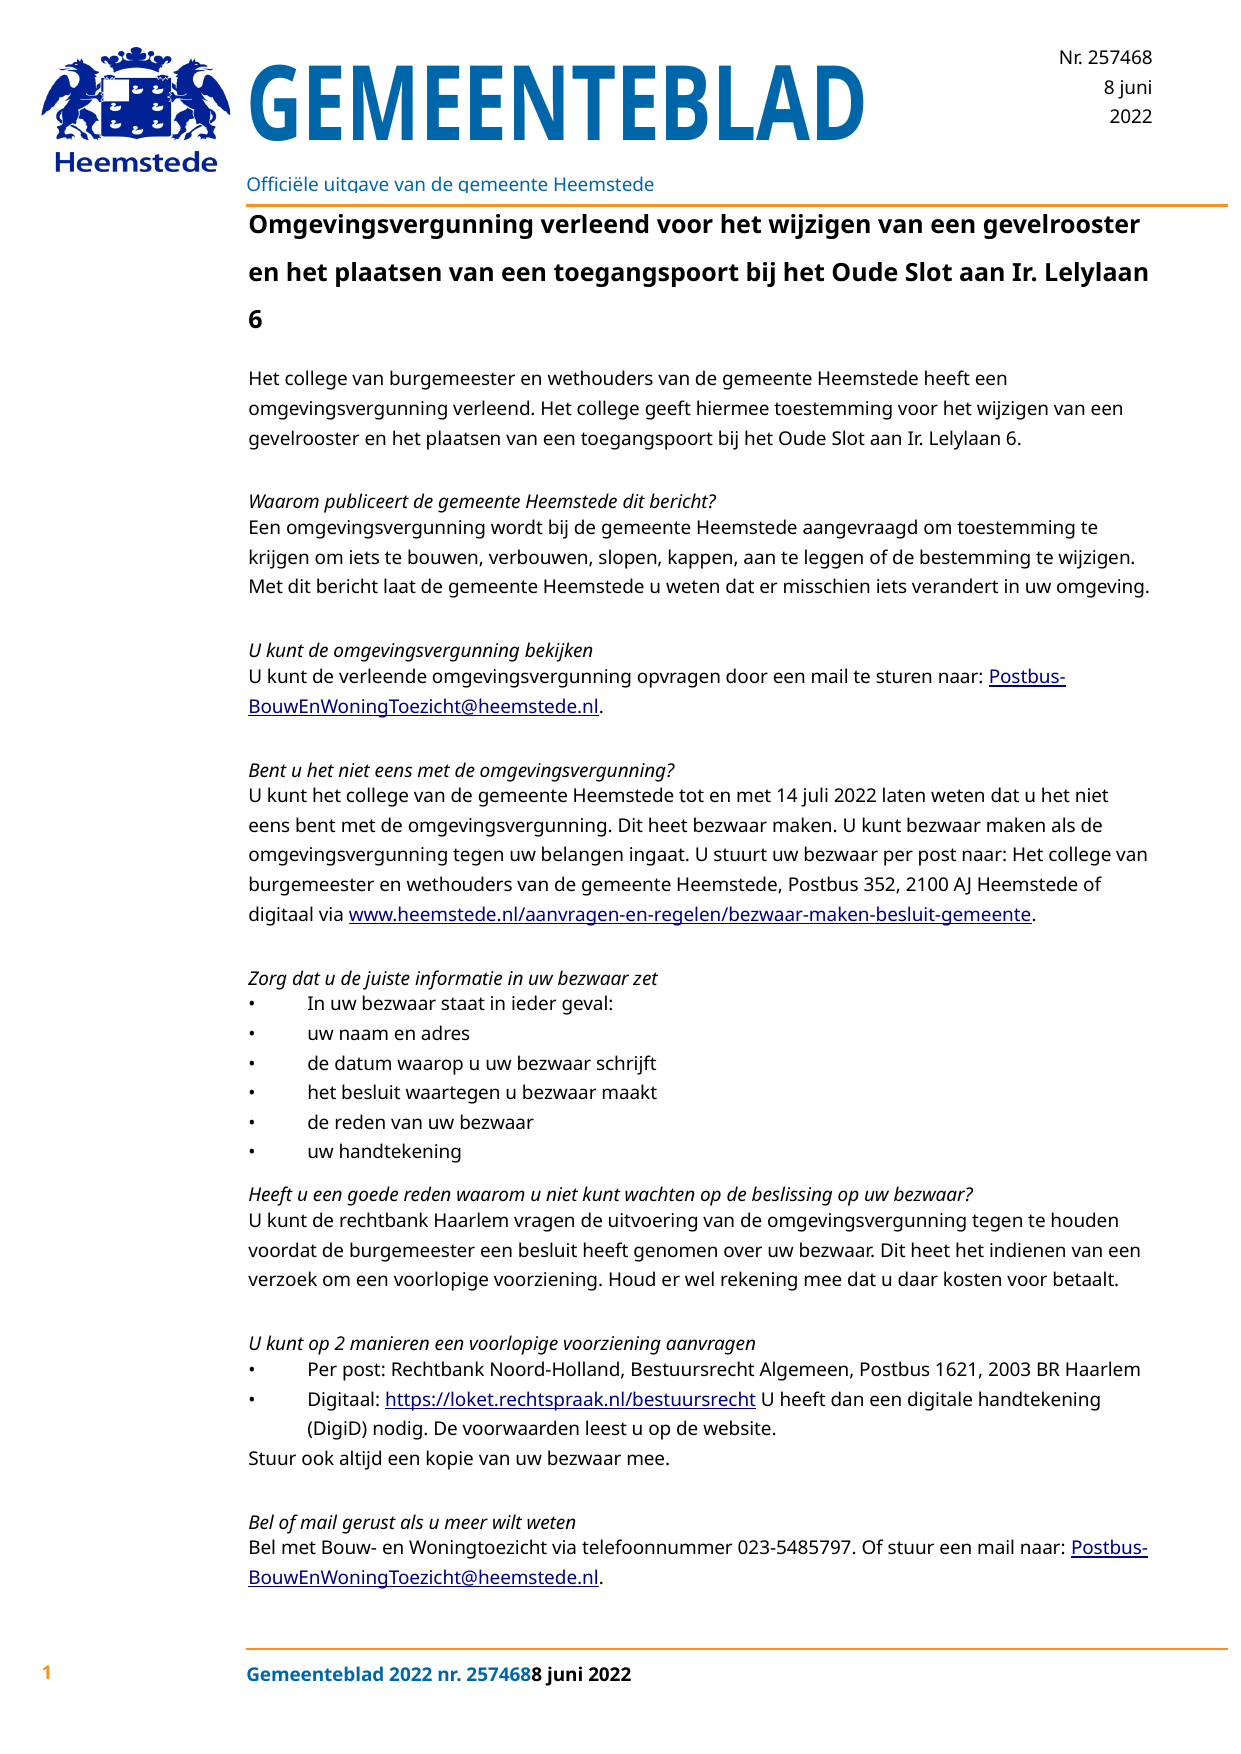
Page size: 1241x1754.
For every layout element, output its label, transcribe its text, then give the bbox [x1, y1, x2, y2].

text U kunt het college van de gemeente Heemstede tot en met 14 juli 2022 laten weten dat u het niet eens bent met de omgevingsvergunning. Dit heet bezwaar maken. U kunt bezwaar maken als de omgevingsvergunning tegen uw belangen ingaat. U stuurt uw bezwaar per post naar: Het college van burgemeester en wethouders van de gemeente Heemstede, Postbus 352, 2100 AJ Heemstede of digitaal via www.heemstede.nl/aanvragen-en-regelen/bezwaar-maken-besluit-gemeente. [248, 782, 1152, 927]
text Bel met Bouw- en Woningtoezicht via telefoonnummer 023-5485797. Of stuur een mail naar: Postbus-BouwEnWoningToezicht@heemstede.nl. [248, 1534, 1152, 1590]
text Een omgevingsvergunning wordt bij de gemeente Heemstede aangevraagd om toestemming te krijgen om iets te bouwen, verbouwen, slopen, kappen, aan te leggen of de bestemming te wijzigen. Met dit bericht laat de gemeente Heemstede u weten dat er misschien iets verandert in uw omgeving. [248, 514, 1152, 599]
text U kunt op 2 manieren een voorlopige voorziening aanvragen [248, 1330, 1152, 1356]
list uw naam en adres [248, 1020, 1152, 1046]
list Digitaal: https://loket.rechtspraak.nl/bestuursrecht U heeft dan een digitale handtekening (DigiD) nodig. De voorwaarden leest u op de website. [248, 1386, 1152, 1441]
list de reden van uw bezwaar [248, 1109, 1152, 1134]
text Waarom publiceert de gemeente Heemstede dit bericht? [248, 489, 1152, 514]
text Het college van burgemeester en wethouders van de gemeente Heemstede heeft een omgevingsvergunning verleend. Het college geeft hiermee toestemming voor het wijzigen van een gevelrooster en het plaatsen van een toegangspoort bij het Oude Slot aan Ir. Lelylaan 6. [248, 366, 1152, 450]
text Omgevingsvergunning verleend voor het wijzigen van een gevelrooster en het plaatsen van een toegangspoort bij het Oude Slot aan Ir. Lelylaan 6 [248, 207, 1152, 336]
text U kunt de verleende omgevingsvergunning opvragen door een mail te sturen naar: Postbus-BouwEnWoningToezicht@heemstede.nl. [248, 663, 1152, 718]
text U kunt de omgevingsvergunning bekijken [248, 637, 1152, 663]
list Per post: Rechtbank Noord-Holland, Bestuursrecht Algemeen, Postbus 1621, 2003 BR Haarlem [248, 1356, 1152, 1382]
list In uw bezwaar staat in ieder geval: [248, 991, 1152, 1016]
picture [41, 47, 231, 172]
text Heeft u een goede reden waarom u niet kunt wachten op de beslissing op uw bezwaar? [248, 1182, 1152, 1207]
list uw handtekening [248, 1138, 1152, 1164]
text Bel of mail gerust als u meer wilt weten [248, 1509, 1152, 1534]
list het besluit waartegen u bezwaar maakt [248, 1079, 1152, 1105]
text Bent u het niet eens met de omgevingsvergunning? [248, 757, 1152, 782]
list de datum waarop u uw bezwaar schrijft [248, 1050, 1152, 1075]
text Stuur ook altijd een kopie van uw bezwaar mee. [248, 1445, 1152, 1471]
text Zorg dat u de juiste informatie in uw bezwaar zet [248, 965, 1152, 991]
text U kunt de rechtbank Haarlem vragen de uitvoering van de omgevingsvergunning tegen te houden voordat de burgemeester een besluit heeft genomen over uw bezwaar. Dit heet het indienen van een verzoek om een voorlopige voorziening. Houd er wel rekening mee dat u daar kosten voor betaalt. [248, 1207, 1152, 1292]
